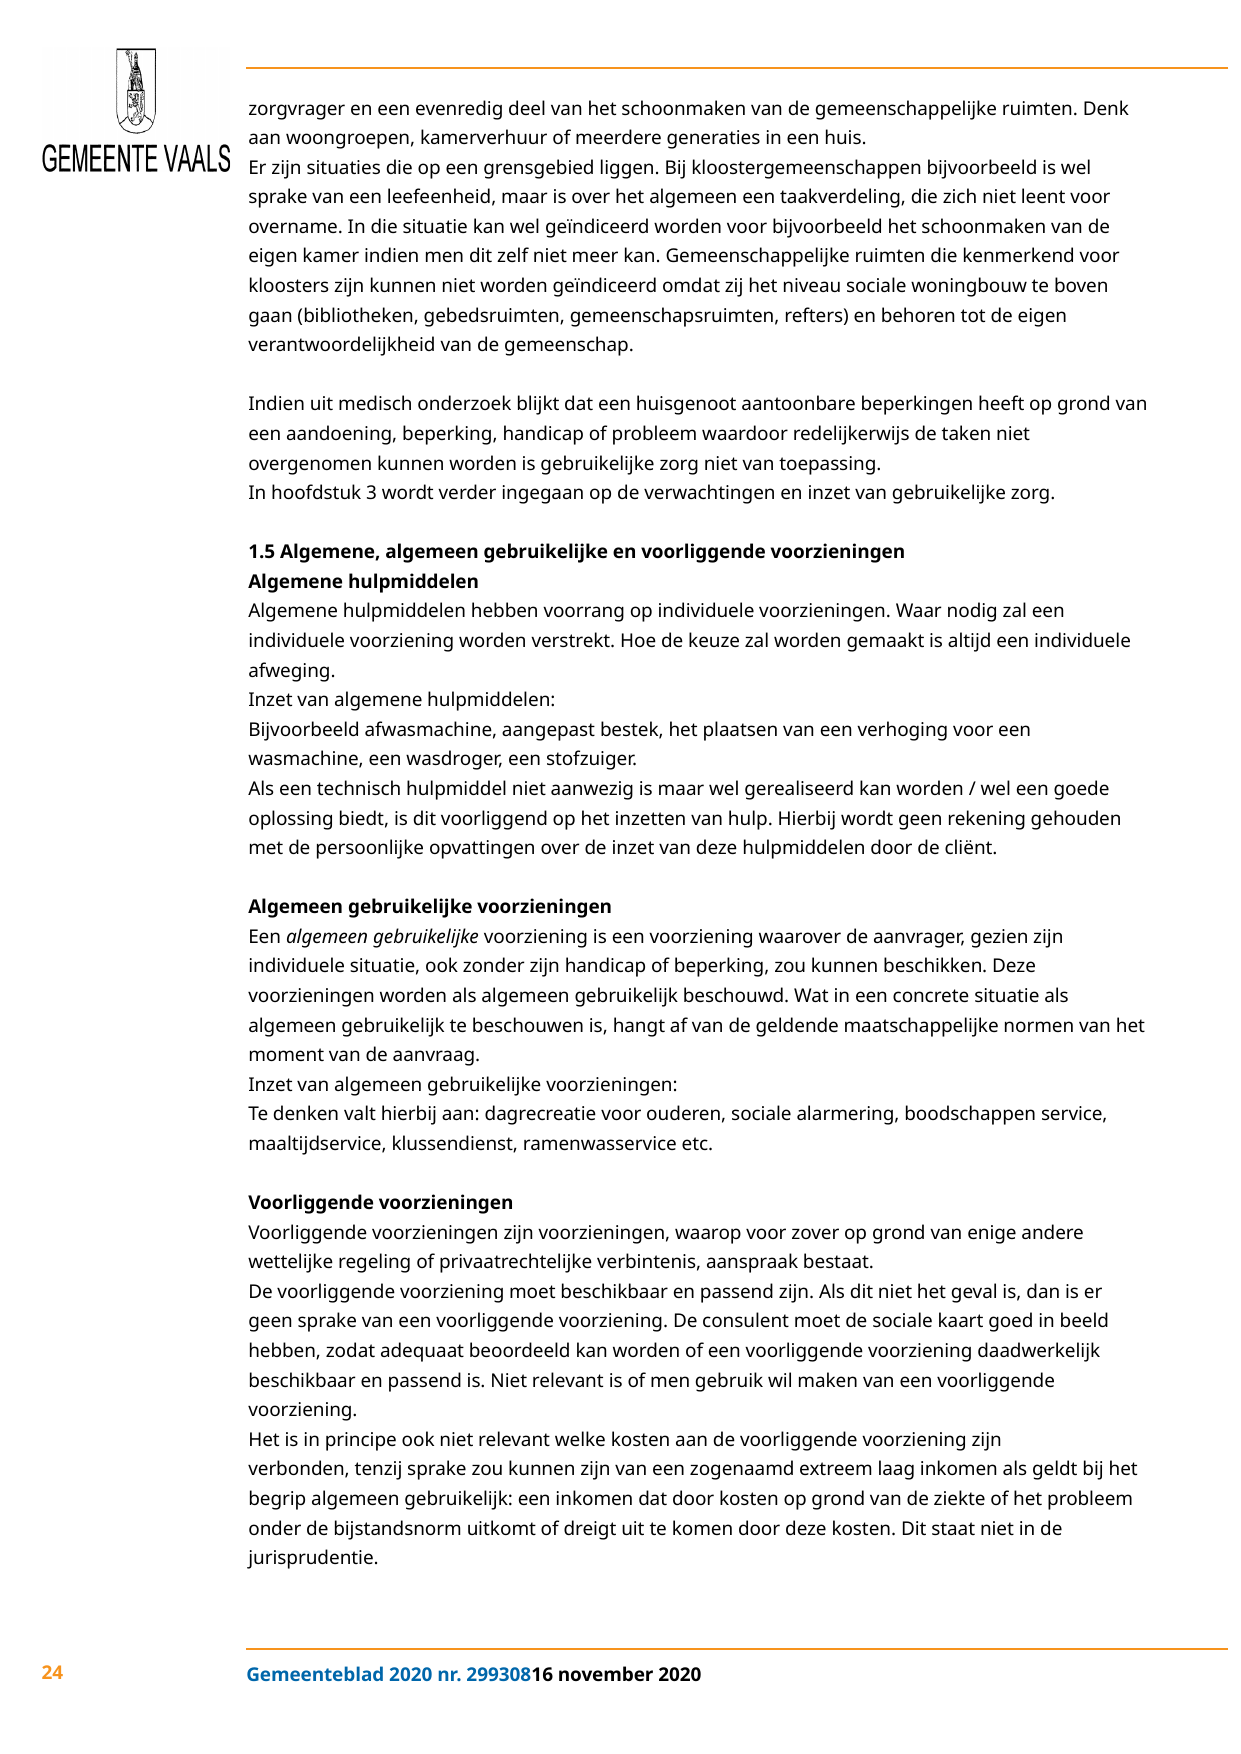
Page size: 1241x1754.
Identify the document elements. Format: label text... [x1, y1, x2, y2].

picture [41, 47, 231, 172]
text Voorliggende voorzieningen zijn voorzieningen, waarop voor zover op grond van enige andere wettelijke regeling of privaatrechtelijke verbintenis, aanspraak bestaat. [248, 1219, 1152, 1274]
text Indien uit medisch onderzoek blijkt dat een huisgenoot aantoonbare beperkingen heeft op grond van een aandoening, beperking, handicap of probleem waardoor redelijkerwijs de taken niet overgenomen kunnen worden is gebruikelijke zorg niet van toepassing. [248, 391, 1152, 476]
text 1.5 Algemene, algemeen gebruikelijke en voorliggende voorzieningen [248, 538, 1152, 564]
text Te denken valt hierbij aan: dagrecreatie voor ouderen, sociale alarmering, boodschappen service, maaltijdservice, klussendienst, ramenwasservice etc. [248, 1101, 1152, 1156]
text Als een technisch hulpmiddel niet aanwezig is maar wel gerealiseerd kan worden / wel een goede oplossing biedt, is dit voorliggend op het inzetten van hulp. Hierbij wordt geen rekening gehouden met de persoonlijke opvattingen over de inzet van deze hulpmiddelen door de cliënt. [248, 775, 1152, 860]
text Er zijn situaties die op een grensgebied liggen. Bij kloostergemeenschappen bijvoorbeeld is wel sprake van een leefeenheid, maar is over het algemeen een taakverdeling, die zich niet leent voor overname. In die situatie kan wel geïndiceerd worden voor bijvoorbeeld het schoonmaken van de eigen kamer indien men dit zelf niet meer kan. Gemeenschappelijke ruimten die kenmerkend voor kloosters zijn kunnen niet worden geïndiceerd omdat zij het niveau sociale woningbouw te boven gaan (bibliotheken, gebedsruimten, gemeenschapsruimten, refters) en behoren tot de eigen verantwoordelijkheid van de gemeenschap. [248, 154, 1152, 357]
text Inzet van algemene hulpmiddelen: [248, 686, 1152, 712]
text Algemene hulpmiddelen hebben voorrang op individuele voorzieningen. Waar nodig zal een individuele voorziening worden verstrekt. Hoe de keuze zal worden gemaakt is altijd een individuele afweging. [248, 598, 1152, 683]
text zorgvrager en een evenredig deel van het schoonmaken van de gemeenschappelijke ruimten. Denk aan woongroepen, kamerverhuur of meerdere generaties in een huis. [248, 95, 1152, 150]
text Voorliggende voorzieningen [248, 1189, 1152, 1215]
text Algemeen gebruikelijke voorzieningen [248, 893, 1152, 919]
text Bijvoorbeeld afwasmachine, aangepast bestek, het plaatsen van een verhoging voor een wasmachine, een wasdroger, een stofzuiger. [248, 716, 1152, 771]
text De voorliggende voorziening moet beschikbaar en passend zijn. Als dit niet het geval is, dan is er geen sprake van een voorliggende voorziening. De consulent moet de sociale kaart goed in beeld hebben, zodat adequaat beoordeeld kan worden of een voorliggende voorziening daadwerkelijk beschikbaar en passend is. Niet relevant is of men gebruik wil maken van een voorliggende voorziening. [248, 1278, 1152, 1422]
text Een algemeen gebruikelijke voorziening is een voorziening waarover de aanvrager, gezien zijn individuele situatie, ook zonder zijn handicap of beperking, zou kunnen beschikken. Deze voorzieningen worden als algemeen gebruikelijk beschouwd. Wat in een concrete situatie als algemeen gebruikelijk te beschouwen is, hangt af van de geldende maatschappelijke normen van het moment van de aanvraag. [248, 923, 1152, 1067]
text Het is in principe ook niet relevant welke kosten aan de voorliggende voorziening zijn [248, 1426, 1152, 1452]
text Inzet van algemeen gebruikelijke voorzieningen: [248, 1071, 1152, 1097]
text In hoofdstuk 3 wordt verder ingegaan op de verwachtingen en inzet van gebruikelijke zorg. [248, 479, 1152, 505]
text verbonden, tenzij sprake zou kunnen zijn van een zogenaamd extreem laag inkomen als geldt bij het begrip algemeen gebruikelijk: een inkomen dat door kosten op grond van de ziekte of het probleem onder de bijstandsnorm uitkomt of dreigt uit te komen door deze kosten. Dit staat niet in de jurisprudentie. [248, 1456, 1152, 1570]
text Algemene hulpmiddelen [248, 568, 1152, 594]
